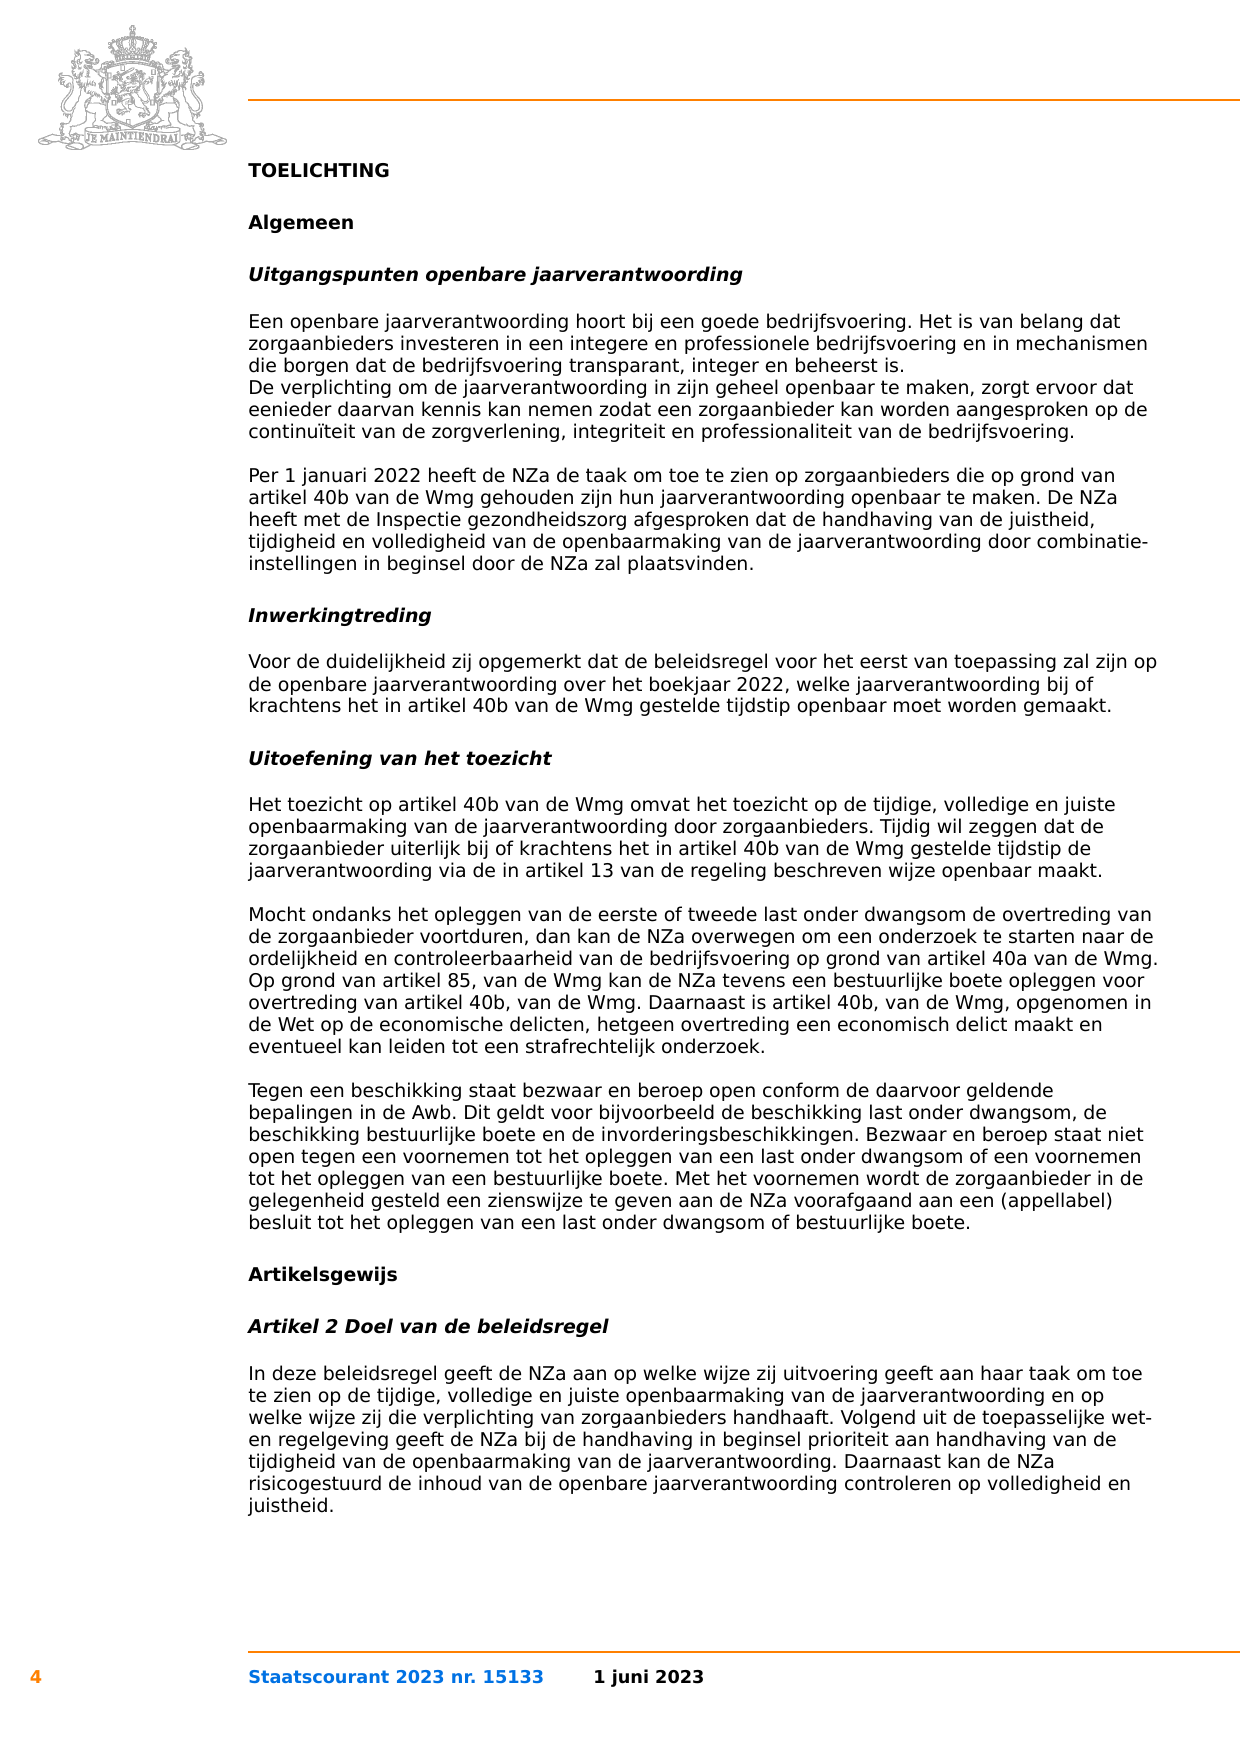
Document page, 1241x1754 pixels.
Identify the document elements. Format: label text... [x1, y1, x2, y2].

text De verplichting om de jaarverantwoording in zijn geheel openbaar te maken, zorgt ervoor dat eenieder daarvan kennis kan nemen zodat een zorgaanbieder kan worden aangesproken op de continuïteit van de zorgverlening, integriteit en professionaliteit van de bedrijfsvoering. [248, 377, 1163, 443]
text Een openbare jaarverantwoording hoort bij een goede bedrijfsvoering. Het is van belang dat zorgaanbieders investeren in een integere en professionele bedrijfsvoering en in mechanismen die borgen dat de bedrijfsvoering transparant, integer en beheerst is. [248, 311, 1163, 377]
subtitle Artikelsgewijs [248, 1264, 1163, 1286]
subtitle Uitoefening van het toezicht [248, 747, 1163, 769]
subtitle Inwerkingtreding [248, 604, 1163, 626]
subtitle TOELICHTING [248, 160, 1163, 182]
text Het toezicht op artikel 40b van de Wmg omvat het toezicht op de tijdige, volledige en juiste openbaarmaking van de jaarverantwoording door zorgaanbieders. Tijdig wil zeggen dat de zorgaanbieder uiterlijk bij of krachtens het in artikel 40b van de Wmg gestelde tijdstip de jaarverantwoording via de in artikel 13 van de regeling beschreven wijze openbaar maakt. [248, 794, 1163, 882]
picture [38, 25, 227, 150]
text Mocht ondanks het opleggen van de eerste of tweede last onder dwangsom de overtreding van de zorgaanbieder voortduren, dan kan de NZa overwegen om een onderzoek te starten naar de ordelijkheid en controleerbaarheid van de bedrijfsvoering op grond van artikel 40a van de Wmg. Op grond van artikel 85, van de Wmg kan de NZa tevens een bestuurlijke boete opleggen voor overtreding van artikel 40b, van de Wmg. Daarnaast is artikel 40b, van de Wmg, opgenomen in de Wet op de economische delicten, hetgeen overtreding een economisch delict maakt en eventueel kan leiden tot een strafrechtelijk onderzoek. [248, 904, 1163, 1058]
text Voor de duidelijkheid zij opgemerkt dat de beleidsregel voor het eerst van toepassing zal zijn op de openbare jaarverantwoording over het boekjaar 2022, welke jaarverantwoording bij of krachtens het in artikel 40b van de Wmg gestelde tijdstip openbaar moet worden gemaakt. [248, 651, 1163, 717]
text Per 1 januari 2022 heeft de NZa de taak om toe te zien op zorgaanbieders die op grond van artikel 40b van de Wmg gehouden zijn hun jaarverantwoording openbaar te maken. De NZa heeft met de Inspectie gezondheidszorg afgesproken dat de handhaving van de juistheid, tijdigheid en volledigheid van de openbaarmaking van de jaarverantwoording door combinatie-instellingen in beginsel door de NZa zal plaatsvinden. [248, 464, 1163, 574]
subtitle Uitgangspunten openbare jaarverantwoording [248, 264, 1163, 286]
text In deze beleidsregel geeft de NZa aan op welke wijze zij uitvoering geeft aan haar taak om toe te zien op de tijdige, volledige en juiste openbaarmaking van de jaarverantwoording en op welke wijze zij die verplichting van zorgaanbieders handhaaft. Volgend uit de toepasselijke wet- en regelgeving geeft de NZa bij de handhaving in beginsel prioriteit aan handhaving van de tijdigheid van de openbaarmaking van de jaarverantwoording. Daarnaast kan de NZa risicogestuurd de inhoud van de openbare jaarverantwoording controleren op volledigheid en juistheid. [248, 1363, 1163, 1517]
subtitle Artikel 2 Doel van de beleidsregel [248, 1316, 1163, 1338]
text Tegen een beschikking staat bezwaar en beroep open conform de daarvoor geldende bepalingen in de Awb. Dit geldt voor bijvoorbeeld de beschikking last onder dwangsom, de beschikking bestuurlijke boete en de invorderingsbeschikkingen. Bezwaar en beroep staat niet open tegen een voornemen tot het opleggen van een last onder dwangsom of een voornemen tot het opleggen van een bestuurlijke boete. Met het voornemen wordt de zorgaanbieder in de gelegenheid gesteld een zienswijze te geven aan de NZa voorafgaand aan een (appellabel) besluit tot het opleggen van een last onder dwangsom of bestuurlijke boete. [248, 1080, 1163, 1234]
subtitle Algemeen [248, 212, 1163, 234]
